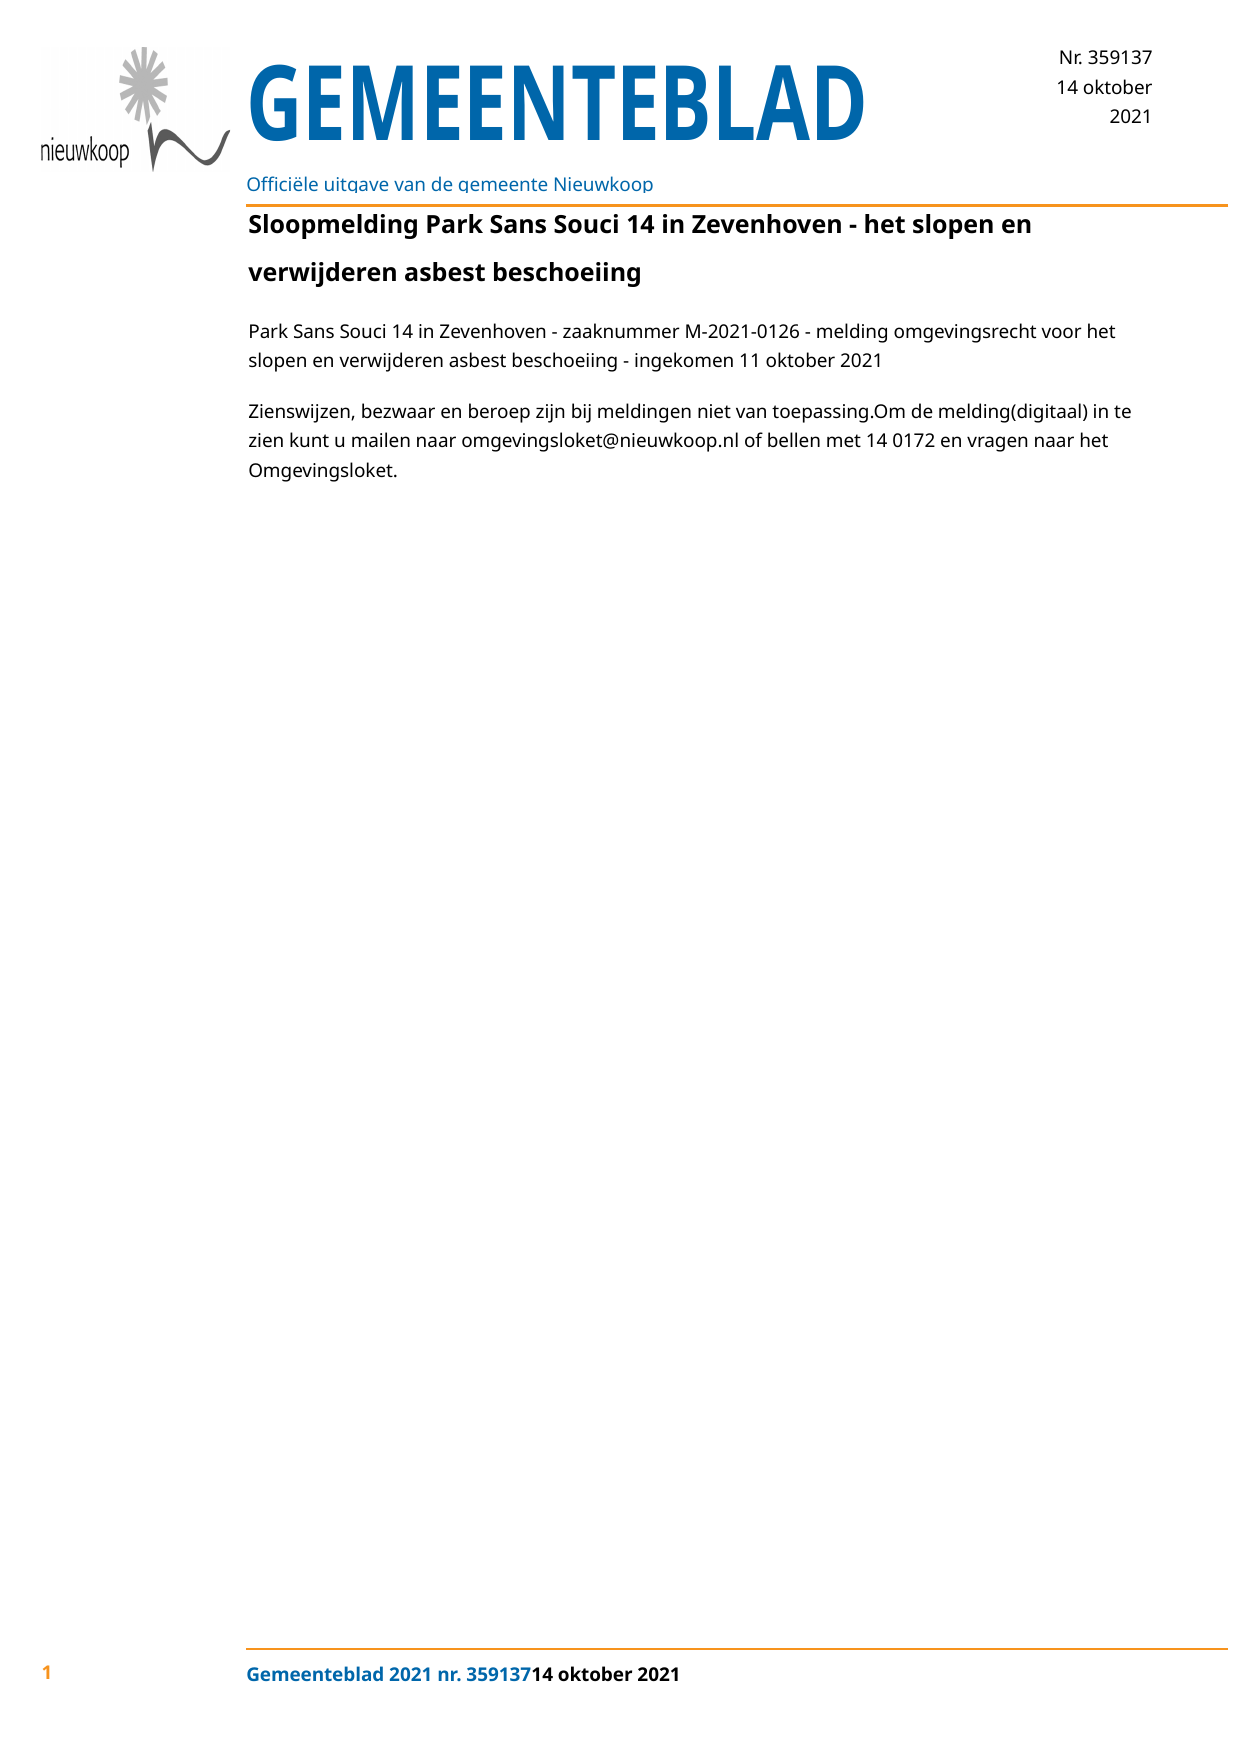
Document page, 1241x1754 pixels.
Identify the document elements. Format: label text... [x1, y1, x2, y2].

text Park Sans Souci 14 in Zevenhoven - zaaknummer M-2021-0126 - melding omgevingsrecht voor het slopen en verwijderen asbest beschoeiing - ingekomen 11 oktober 2021 [248, 318, 1152, 373]
text Zienswijzen, bezwaar en beroep zijn bij meldingen niet van toepassing.Om de melding(digitaal) in te zien kunt u mailen naar omgevingsloket@nieuwkoop.nl of bellen met 14 0172 en vragen naar het Omgevingsloket. [248, 398, 1152, 483]
text Sloopmelding Park Sans Souci 14 in Zevenhoven - het slopen en verwijderen asbest beschoeiing [248, 207, 1152, 288]
picture [41, 47, 231, 172]
